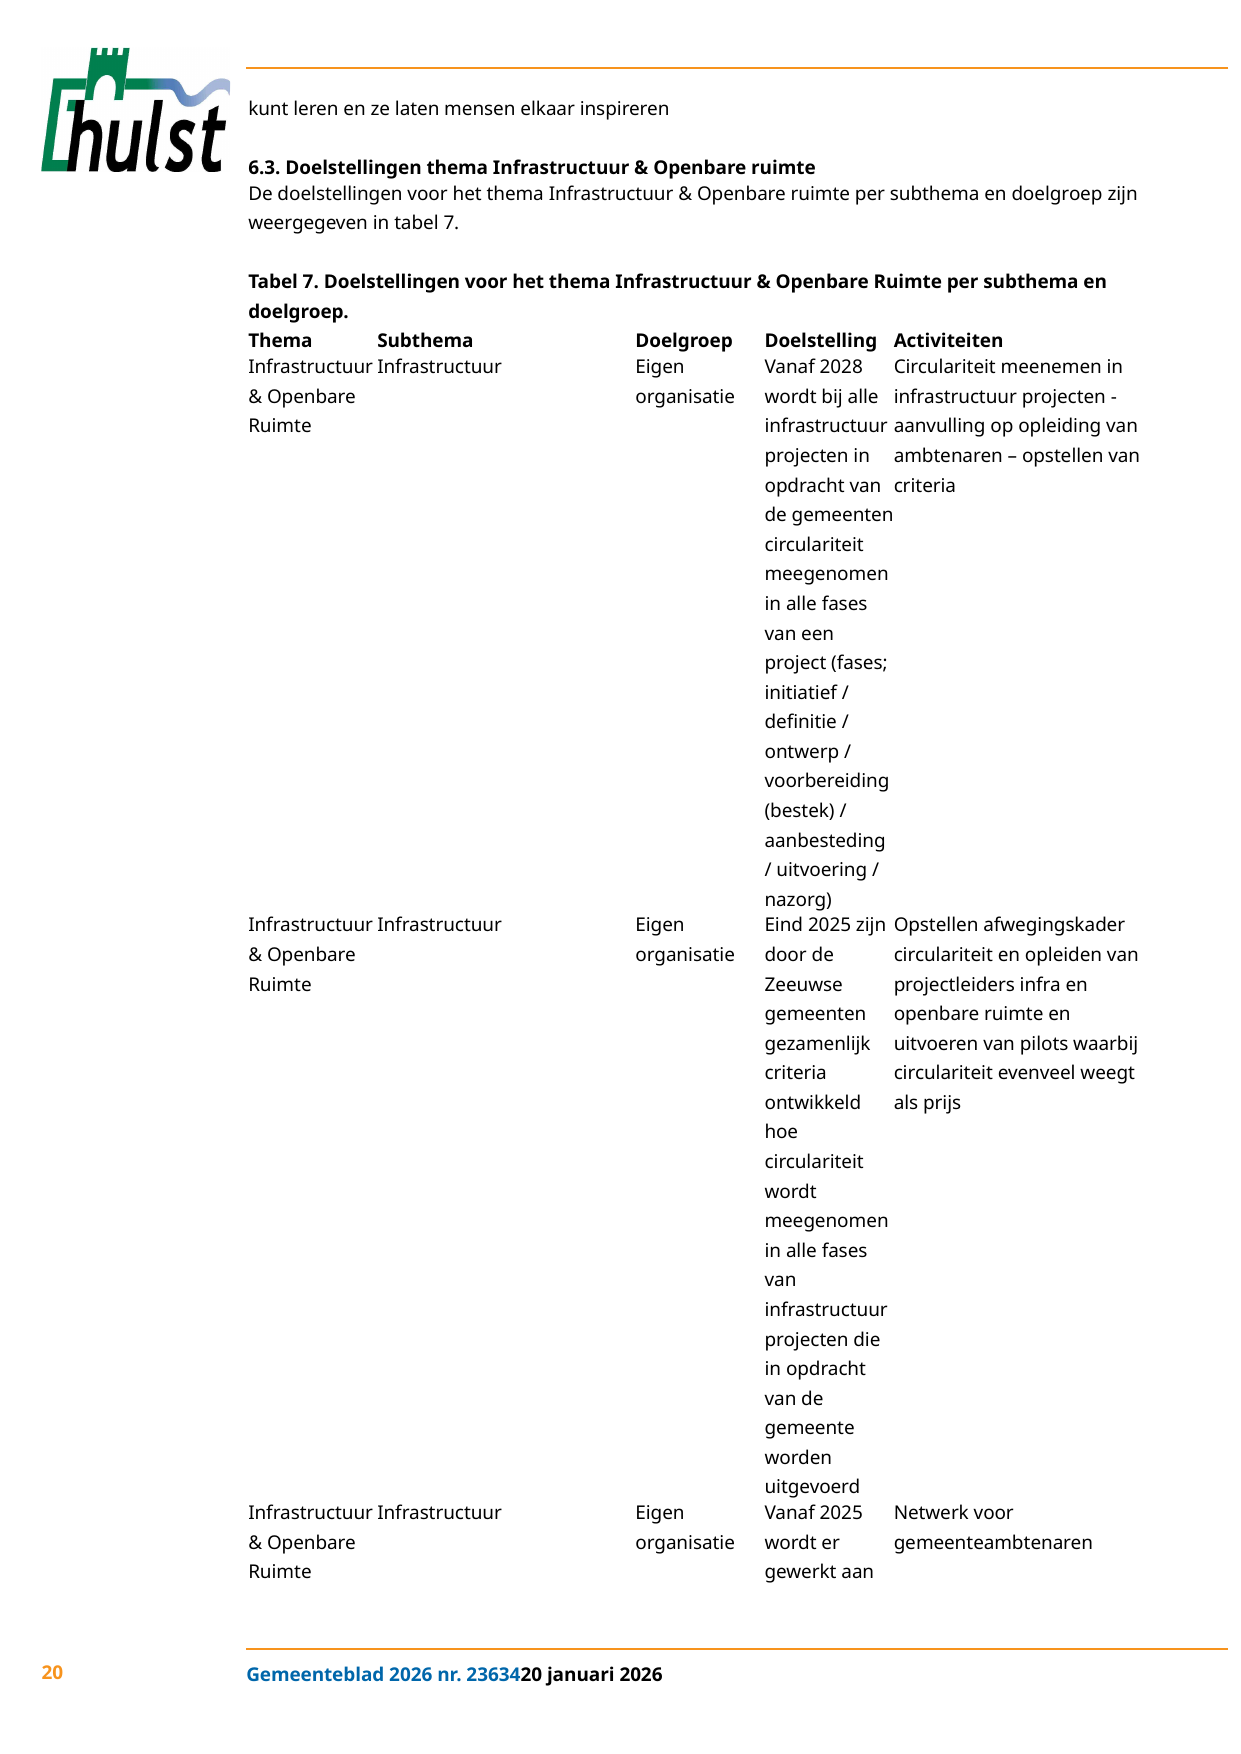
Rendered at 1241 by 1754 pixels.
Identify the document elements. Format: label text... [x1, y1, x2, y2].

table_cell Vanaf 2028 wordt bij alle infrastructuurprojecten in opdracht van de gemeenten circulariteit meegenomen in alle fases van een project (fases; initiatief / definitie / ontwerp / voorbereiding (bestek) / aanbesteding / uitvoering / nazorg) [764, 354, 893, 912]
table_cell Eind 2025 zijn door de Zeeuwse gemeenten gezamenlijk criteria ontwikkeld hoe circulariteit wordt meegenomen in alle fases van infrastructuurprojecten die in opdracht van de gemeente worden uitgevoerd [764, 912, 893, 1499]
table_cell Infrastructuur & Openbare Ruimte [248, 912, 377, 1499]
table_cell Netwerk voor gemeenteambtenaren [894, 1500, 1152, 1584]
picture [41, 47, 231, 172]
text kunt leren en ze laten mensen elkaar inspireren [248, 95, 1152, 121]
table_cell Vanaf 2025 wordt er gewerkt aan [764, 1500, 893, 1584]
table_header Activiteiten [894, 328, 1152, 353]
table_cell Circulariteit meenemen in infrastructuur projecten - aanvulling op opleiding van ambtenaren – opstellen van criteria [894, 354, 1152, 912]
table_cell Infrastructuur & Openbare Ruimte [248, 354, 377, 912]
table_header Thema [248, 328, 377, 353]
table_cell Eigen organisatie [635, 354, 764, 912]
table_cell Infrastructuur & Openbare Ruimte [248, 1500, 377, 1584]
table_header Doelgroep [635, 328, 764, 353]
table_cell Opstellen afwegingskader circulariteit en opleiden van projectleiders infra en openbare ruimte en uitvoeren van pilots waarbij circulariteit evenveel weegt als prijs [894, 912, 1152, 1499]
table_header Doelstelling [764, 328, 893, 353]
table_cell Infrastructuur [377, 912, 635, 1499]
table_header Subthema [377, 328, 635, 353]
text 6.3. Doelstellingen thema Infrastructuur & Openbare ruimte [248, 154, 1152, 180]
table_cell Infrastructuur [377, 354, 635, 912]
table_cell Eigen organisatie [635, 1500, 764, 1584]
table_cell Infrastructuur [377, 1500, 635, 1584]
text Tabel 7. Doelstellingen voor het thema Infrastructuur & Openbare Ruimte per subthema en doelgroep. [248, 268, 1152, 324]
table_cell Eigen organisatie [635, 912, 764, 1499]
text De doelstellingen voor het thema Infrastructuur & Openbare ruimte per subthema en doelgroep zijn weergegeven in tabel 7. [248, 180, 1152, 235]
